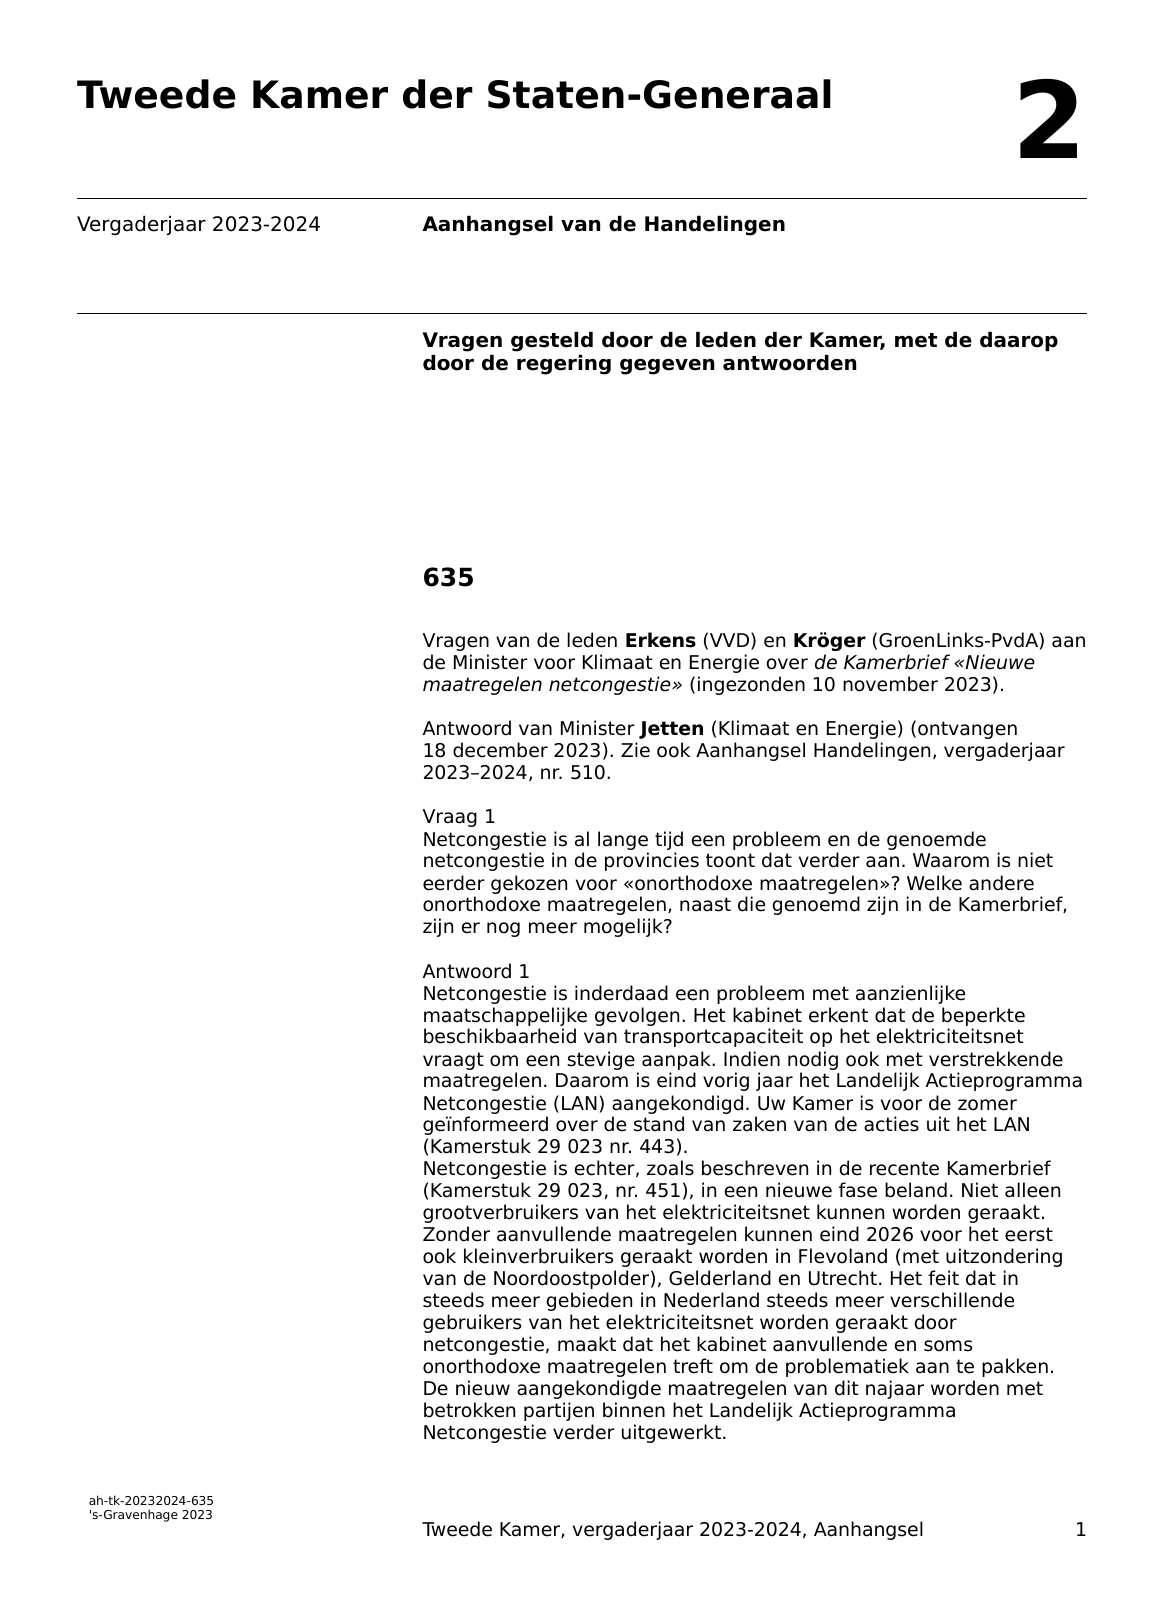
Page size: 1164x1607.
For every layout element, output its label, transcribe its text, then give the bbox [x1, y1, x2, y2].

table_cell Vragen gesteld door de leden der Kamer, met de daarop door de regering gegeven antwoorden [422, 314, 1087, 375]
table_cell Aanhangsel van de Handelingen [422, 199, 1087, 313]
text Netcongestie is inderdaad een probleem met aanzienlijke maatschappelijke gevolgen. Het kabinet erkent dat de beperkte beschikbaarheid van transportcapaciteit op het elektriciteitsnet vraagt om een stevige aanpak. Indien nodig ook met verstrekkende maatregelen. Daarom is eind vorig jaar het Landelijk Actieprogramma Netcongestie (LAN) aangekondigd. Uw Kamer is voor de zomer geïnformeerd over de stand van zaken van de acties uit het LAN (Kamerstuk 29 023 nr. 443). [422, 982, 1087, 1158]
table_cell [77, 314, 422, 375]
text Antwoord van Minister Jetten (Klimaat en Energie) (ontvangen 18 december 2023). Zie ook Aanhangsel Handelingen, vergaderjaar 2023–2024, nr. 510. [422, 718, 1087, 784]
text 635 [422, 563, 1087, 592]
text Netcongestie is al lange tijd een probleem en de genoemde netcongestie in de provincies toont dat verder aan. Waarom is niet eerder gekozen voor «onorthodoxe maatregelen»? Welke andere onorthodoxe maatregelen, naast die genoemd zijn in de Kamerbrief, zijn er nog meer mogelijk? [422, 828, 1087, 938]
text Antwoord 1 [422, 961, 1087, 982]
text 's-Gravenhage 2023 [88, 1508, 323, 1522]
text Vragen van de leden Erkens (VVD) en Kröger (GroenLinks-PvdA) aan de Minister voor Klimaat en Energie over de Kamerbrief «Nieuwe maatregelen netcongestie» (ingezonden 10 november 2023). [422, 630, 1087, 696]
table_cell Vergaderjaar 2023-2024 [77, 199, 422, 313]
table_header Tweede Kamer der Staten-Generaal [77, 59, 886, 198]
text Netcongestie is echter, zoals beschreven in de recente Kamerbrief (Kamerstuk 29 023, nr. 451), in een nieuwe fase beland. Niet alleen grootverbruikers van het elektriciteitsnet kunnen worden geraakt. Zonder aanvullende maatregelen kunnen eind 2026 voor het eerst ook kleinverbruikers geraakt worden in Flevoland (met uitzondering van de Noordoostpolder), Gelderland en Utrecht. Het feit dat in steeds meer gebieden in Nederland steeds meer verschillende gebruikers van het elektriciteitsnet worden geraakt door netcongestie, maakt dat het kabinet aanvullende en soms onorthodoxe maatregelen treft om de problematiek aan te pakken. De nieuw aangekondigde maatregelen van dit najaar worden met betrokken partijen binnen het Landelijk Actieprogramma Netcongestie verder uitgewerkt. [422, 1158, 1087, 1444]
text ah-tk-20232024-635 [88, 1494, 323, 1508]
text Vraag 1 [422, 806, 1087, 828]
table_header 2 [886, 59, 1087, 198]
